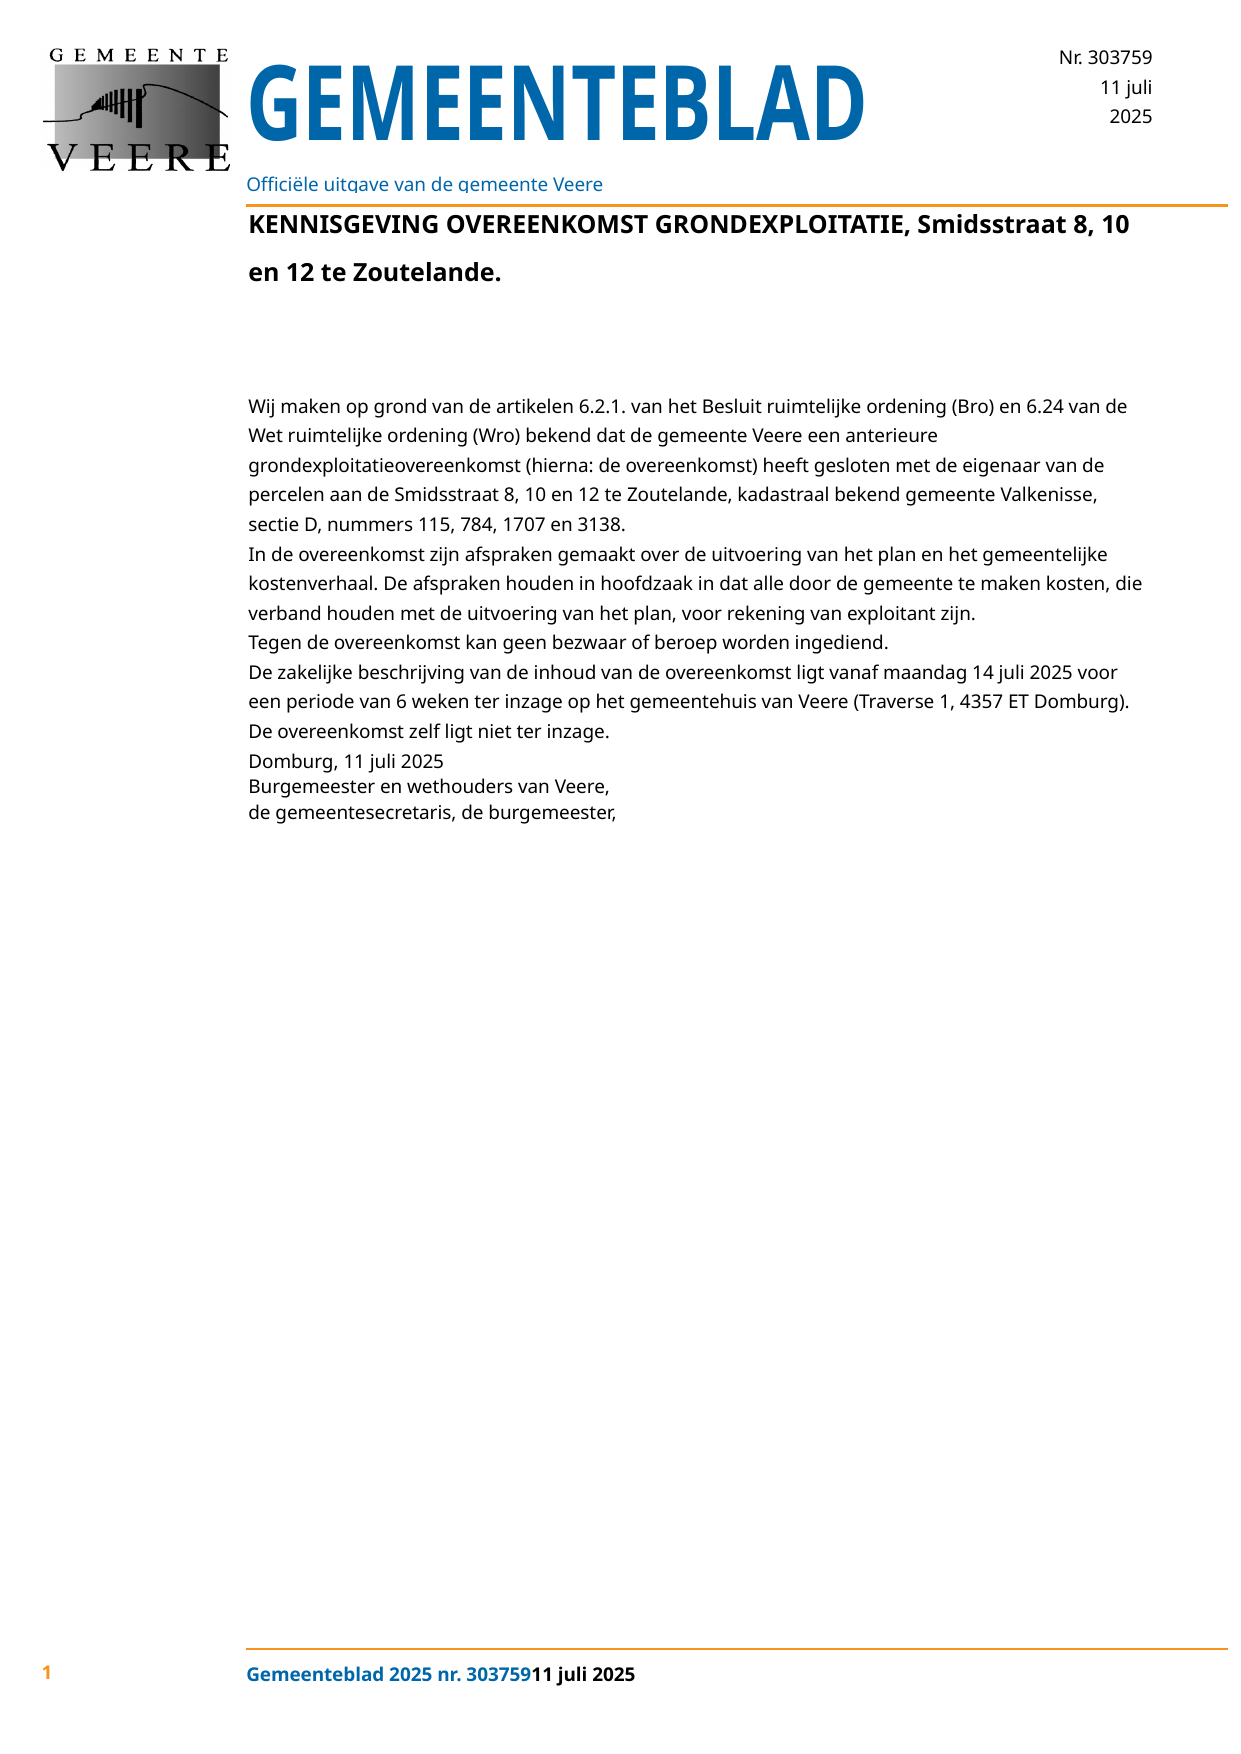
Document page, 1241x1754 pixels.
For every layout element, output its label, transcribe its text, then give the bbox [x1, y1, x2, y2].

text KENNISGEVING OVEREENKOMST GRONDEXPLOITATIE, Smidsstraat 8, 10 en 12 te Zoutelande. [248, 207, 1152, 288]
text De zakelijke beschrijving van de inhoud van de overeenkomst ligt vanaf maandag 14 juli 2025 voor een periode van 6 weken ter inzage op het gemeentehuis van Veere (Traverse 1, 4357 ET Domburg). De overeenkomst zelf ligt niet ter inzage. [248, 659, 1152, 744]
text Wij maken op grond van de artikelen 6.2.1. van het Besluit ruimtelijke ordening (Bro) en 6.24 van de Wet ruimtelijke ordening (Wro) bekend dat de gemeente Veere een anterieure grondexploitatieovereenkomst (hierna: de overeenkomst) heeft gesloten met de eigenaar van de percelen aan de Smidsstraat 8, 10 en 12 te Zoutelande, kadastraal bekend gemeente Valkenisse, sectie D, nummers 115, 784, 1707 en 3138. [248, 393, 1152, 537]
text In de overeenkomst zijn afspraken gemaakt over de uitvoering van het plan en het gemeentelijke kostenverhaal. De afspraken houden in hoofdzaak in dat alle door de gemeente te maken kosten, die verband houden met de uitvoering van het plan, voor rekening van exploitant zijn. [248, 541, 1152, 626]
text Burgemeester en wethouders van Veere, [248, 774, 1152, 799]
text Domburg, 11 juli 2025 [248, 748, 1152, 774]
text Tegen de overeenkomst kan geen bezwaar of beroep worden ingediend. [248, 629, 1152, 655]
text de gemeentesecretaris, de burgemeester, [248, 799, 1152, 825]
picture [41, 47, 231, 172]
